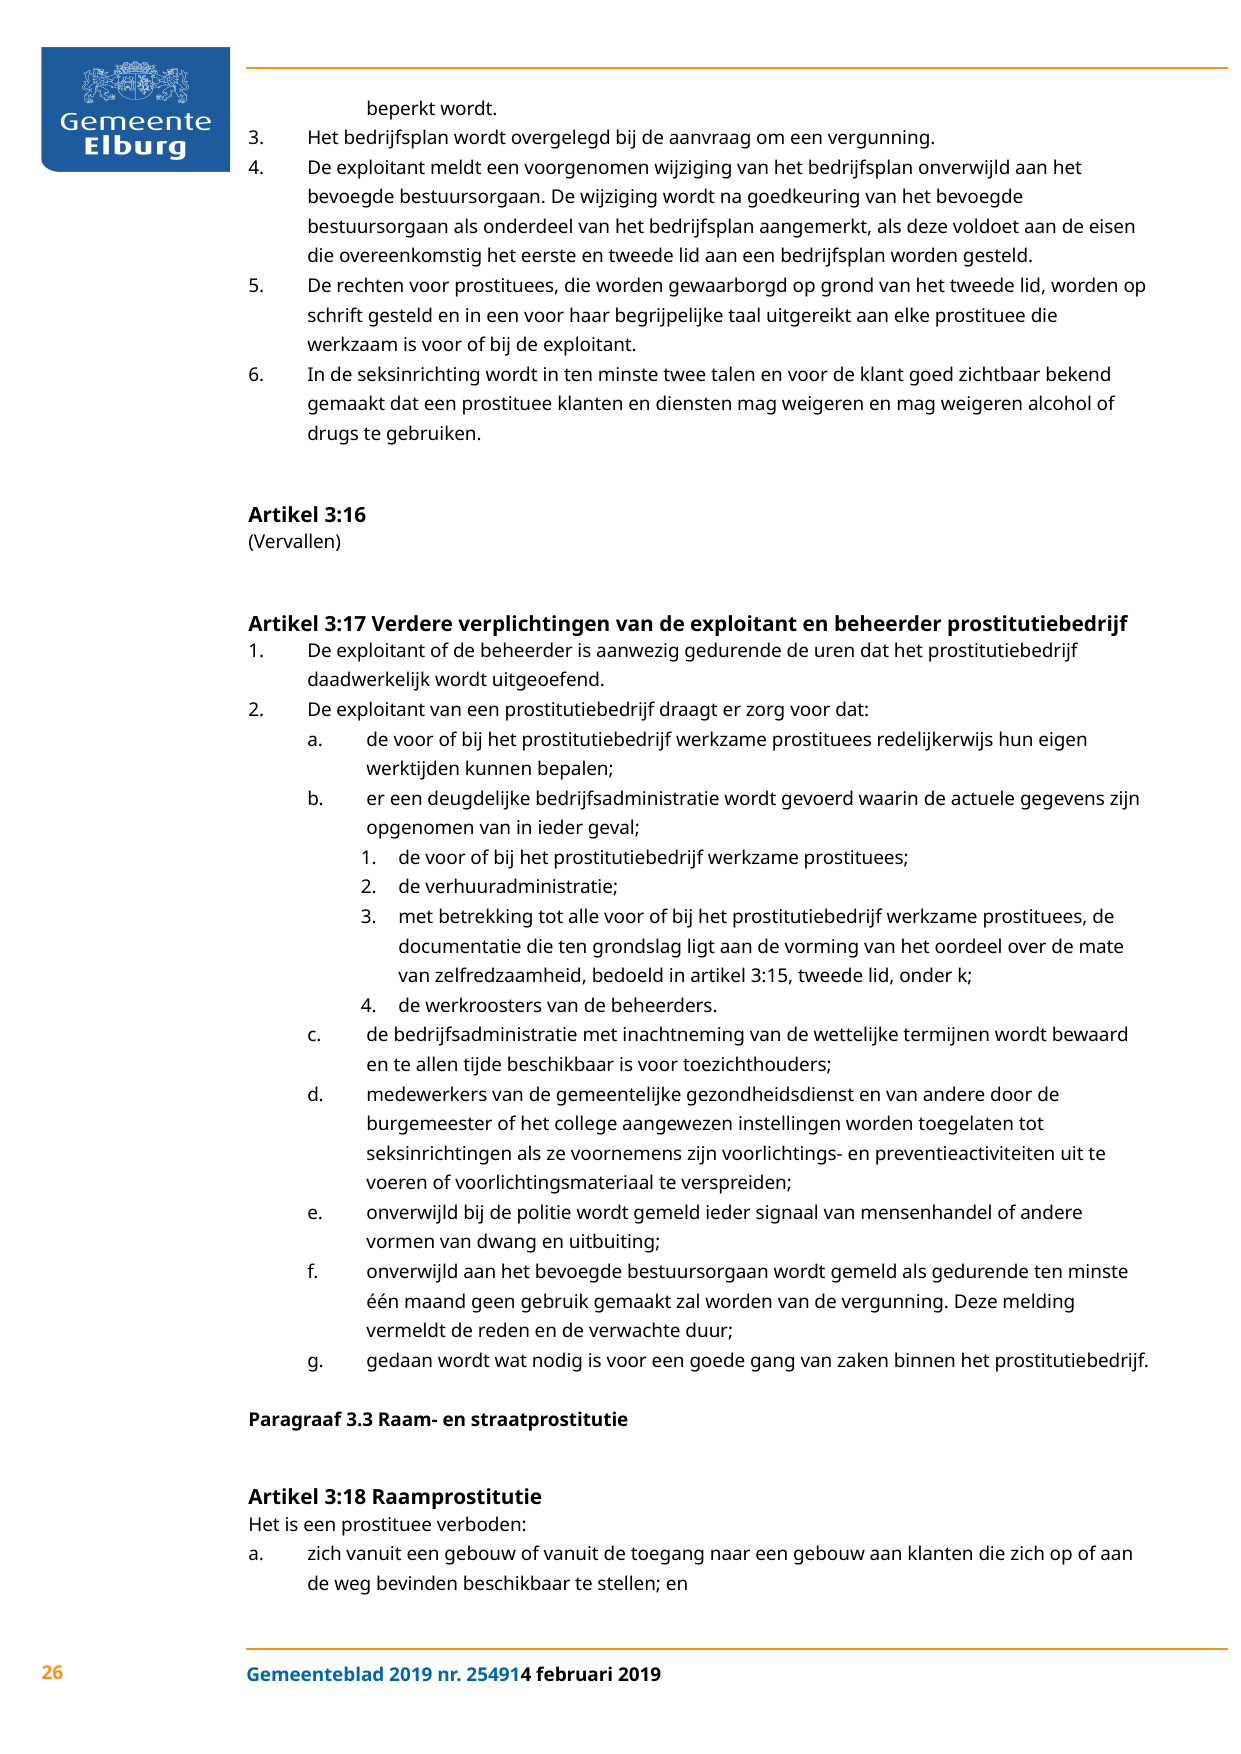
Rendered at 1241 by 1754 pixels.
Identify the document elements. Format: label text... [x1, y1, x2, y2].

list Het bedrijfsplan wordt overgelegd bij de aanvraag om een vergunning. [248, 124, 1152, 150]
list de werkroosters van de beheerders. [361, 992, 1152, 1018]
list medewerkers van de gemeentelijke gezondheidsdienst en van andere door de burgemeester of het college aangewezen instellingen worden toegelaten tot seksinrichtingen als ze voornemens zijn voorlichtings- en preventieactiviteiten uit te voeren of voorlichtingsmateriaal te verspreiden; [307, 1081, 1152, 1195]
list In de seksinrichting wordt in ten minste twee talen en voor de klant goed zichtbaar bekend gemaakt dat een prostituee klanten en diensten mag weigeren en mag weigeren alcohol of drugs te gebruiken. [248, 361, 1152, 446]
list De exploitant meldt een voorgenomen wijziging van het bedrijfsplan onverwijld aan het bevoegde bestuursorgaan. De wijziging wordt na goedkeuring van het bevoegde bestuursorgaan als onderdeel van het bedrijfsplan aangemerkt, als deze voldoet aan de eisen die overeenkomstig het eerste en tweede lid aan een bedrijfsplan worden gesteld. [248, 154, 1152, 268]
list zich vanuit een gebouw of vanuit de toegang naar een gebouw aan klanten die zich op of aan de weg bevinden beschikbaar te stellen; en [248, 1540, 1152, 1596]
text (Vervallen) [248, 529, 1152, 554]
list De exploitant of de beheerder is aanwezig gedurende de uren dat het prostitutiebedrijf daadwerkelijk wordt uitgeoefend. [248, 637, 1152, 692]
list onverwijld bij de politie wordt gemeld ieder signaal van mensenhandel of andere vormen van dwang en uitbuiting; [307, 1199, 1152, 1254]
list met betrekking tot alle voor of bij het prostitutiebedrijf werkzame prostituees, de documentatie die ten grondslag ligt aan de vorming van het oordeel over de mate van zelfredzaamheid, bedoeld in artikel 3:15, tweede lid, onder k; [361, 903, 1152, 988]
text Artikel 3:17 Verdere verplichtingen van de exploitant en beheerder prostitutiebedrijf [248, 609, 1152, 637]
text Het is een prostituee verboden: [248, 1511, 1152, 1537]
list onverwijld aan het bevoegde bestuursorgaan wordt gemeld als gedurende ten minste één maand geen gebruik gemaakt zal worden van de vergunning. Deze melding vermeldt de reden en de verwachte duur; [307, 1258, 1152, 1343]
list er een deugdelijke bedrijfsadministratie wordt gevoerd waarin de actuele gegevens zijn opgenomen van in ieder geval; [307, 785, 1152, 840]
list de verhuuradministratie; [361, 874, 1152, 899]
picture [41, 47, 231, 172]
text Paragraaf 3.3 Raam- en straatprostitutie [248, 1406, 1152, 1432]
list de voor of bij het prostitutiebedrijf werkzame prostituees redelijkerwijs hun eigen werktijden kunnen bepalen; [307, 726, 1152, 781]
list de bedrijfsadministratie met inachtneming van de wettelijke termijnen wordt bewaard en te allen tijde beschikbaar is voor toezichthouders; [307, 1022, 1152, 1077]
text Artikel 3:16 [248, 500, 1152, 529]
list De exploitant van een prostitutiebedrijf draagt er zorg voor dat: [248, 696, 1152, 722]
text Artikel 3:18 Raamprostitutie [248, 1482, 1152, 1511]
list beperkt wordt. [307, 95, 1152, 121]
list de voor of bij het prostitutiebedrijf werkzame prostituees; [361, 844, 1152, 870]
list gedaan wordt wat nodig is voor een goede gang van zaken binnen het prostitutiebedrijf. [307, 1347, 1152, 1373]
list De rechten voor prostituees, die worden gewaarborgd op grond van het tweede lid, worden op schrift gesteld en in een voor haar begrijpelijke taal uitgereikt aan elke prostituee die werkzaam is voor of bij de exploitant. [248, 272, 1152, 357]
